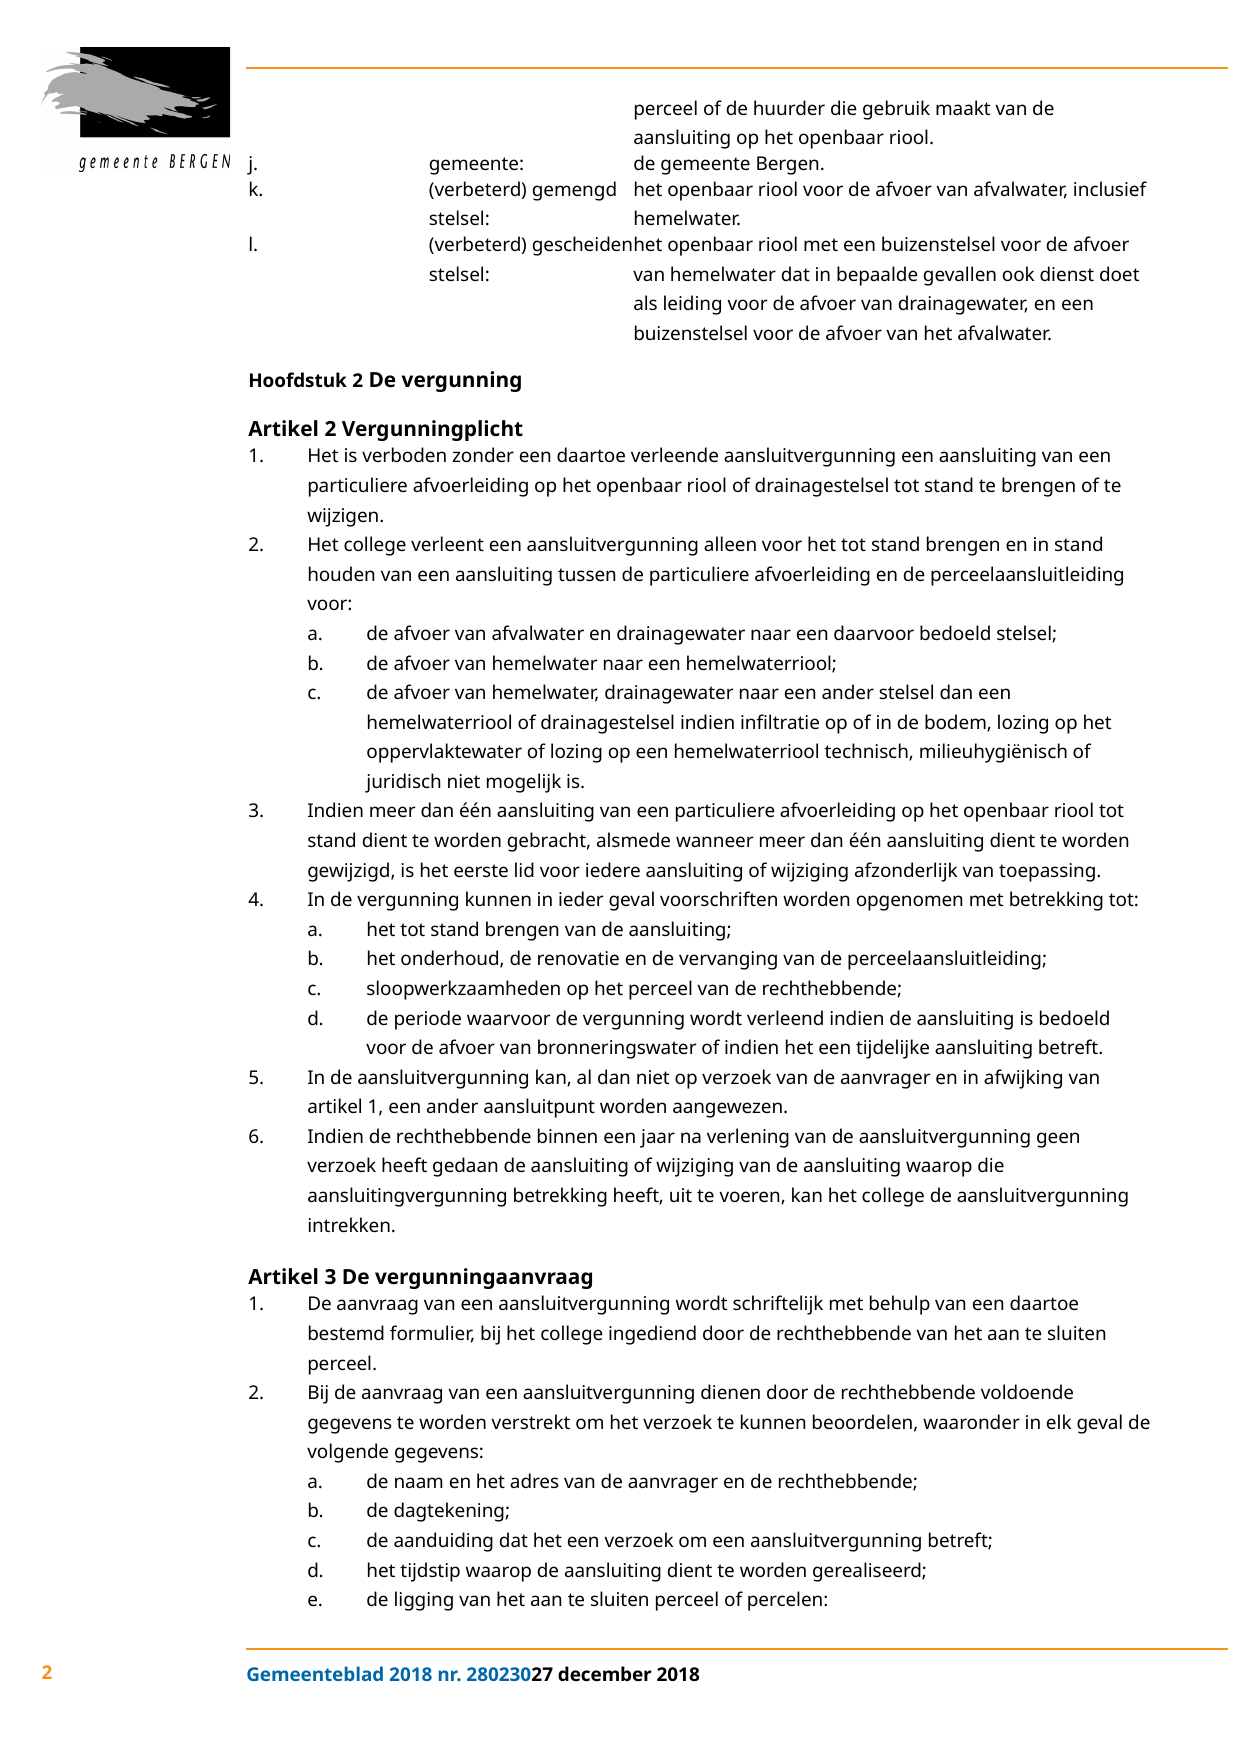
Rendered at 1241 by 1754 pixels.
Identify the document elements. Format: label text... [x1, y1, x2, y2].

list sloopwerkzaamheden op het perceel van de rechthebbende; [307, 975, 1152, 1001]
table_cell de gemeente Bergen. [633, 150, 1152, 176]
table_cell (verbeterd) gescheiden stelsel: [429, 231, 633, 346]
list de afvoer van hemelwater naar een hemelwaterriool; [307, 650, 1152, 675]
list Bij de aanvraag van een aansluitvergunning dienen door de rechthebbende voldoende gegevens te worden verstrekt om het verzoek te kunnen beoordelen, waaronder in elk geval de volgende gegevens: [248, 1379, 1152, 1464]
list Indien de rechthebbende binnen een jaar na verlening van de aansluitvergunning geen verzoek heeft gedaan de aansluiting of wijziging van de aansluiting waarop die aansluitingvergunning betrekking heeft, uit te voeren, kan het college de aansluitvergunning intrekken. [248, 1123, 1152, 1237]
text Hoofdstuk 2 De vergunning [248, 365, 1152, 393]
list In de vergunning kunnen in ieder geval voorschriften worden opgenomen met betrekking tot: [248, 886, 1152, 912]
table_cell j. [248, 150, 429, 176]
list Indien meer dan één aansluiting van een particuliere afvoerleiding op het openbaar riool tot stand dient te worden gebracht, alsmede wanneer meer dan één aansluiting dient te worden gewijzigd, is het eerste lid voor iedere aansluiting of wijziging afzonderlijk van toepassing. [248, 798, 1152, 882]
list De aanvraag van een aansluitvergunning wordt schriftelijk met behulp van een daartoe bestemd formulier, bij het college ingediend door de rechthebbende van het aan te sluiten perceel. [248, 1291, 1152, 1376]
list het tot stand brengen van de aansluiting; [307, 916, 1152, 942]
list Het college verleent een aansluitvergunning alleen voor het tot stand brengen en in stand houden van een aansluiting tussen de particuliere afvoerleiding en de perceelaansluitleiding voor: [248, 531, 1152, 616]
picture [41, 47, 231, 172]
list de afvoer van afvalwater en drainagewater naar een daarvoor bedoeld stelsel; [307, 620, 1152, 646]
table_cell het openbaar riool met een buizenstelsel voor de afvoer van hemelwater dat in bepaalde gevallen ook dienst doet als leiding voor de afvoer van drainagewater, en een buizenstelsel voor de afvoer van het afvalwater. [633, 231, 1152, 346]
table_cell (verbeterd) gemengd stelsel: [429, 176, 633, 231]
table_cell [248, 95, 429, 150]
list het tijdstip waarop de aansluiting dient te worden gerealiseerd; [307, 1557, 1152, 1583]
list de dagtekening; [307, 1498, 1152, 1523]
list het onderhoud, de renovatie en de vervanging van de perceelaansluitleiding; [307, 946, 1152, 971]
table_cell k. [248, 176, 429, 231]
text Artikel 3 De vergunningaanvraag [248, 1262, 1152, 1291]
list de periode waarvoor de vergunning wordt verleend indien de aansluiting is bedoeld voor de afvoer van bronneringswater of indien het een tijdelijke aansluiting betreft. [307, 1005, 1152, 1060]
list de afvoer van hemelwater, drainagewater naar een ander stelsel dan een hemelwaterriool of drainagestelsel indien infiltratie op of in de bodem, lozing op het oppervlaktewater of lozing op een hemelwaterriool technisch, milieuhygiënisch of juridisch niet mogelijk is. [307, 679, 1152, 794]
table_cell perceel of de huurder die gebruik maakt van de aansluiting op het openbaar riool. [633, 95, 1152, 150]
list In de aansluitvergunning kan, al dan niet op verzoek van de aanvrager en in afwijking van artikel 1, een ander aansluitpunt worden aangewezen. [248, 1064, 1152, 1119]
text Artikel 2 Vergunningplicht [248, 414, 1152, 443]
list de ligging van het aan te sluiten perceel of percelen: [307, 1586, 1152, 1612]
table_cell l. [248, 231, 429, 346]
list de naam en het adres van de aanvrager en de rechthebbende; [307, 1468, 1152, 1494]
table_cell het openbaar riool voor de afvoer van afvalwater, inclusief hemelwater. [633, 176, 1152, 231]
list de aanduiding dat het een verzoek om een aansluitvergunning betreft; [307, 1527, 1152, 1553]
table_cell gemeente: [429, 150, 633, 176]
table_cell [429, 95, 633, 150]
list Het is verboden zonder een daartoe verleende aansluitvergunning een aansluiting van een particuliere afvoerleiding op het openbaar riool of drainagestelsel tot stand te brengen of te wijzigen. [248, 443, 1152, 527]
